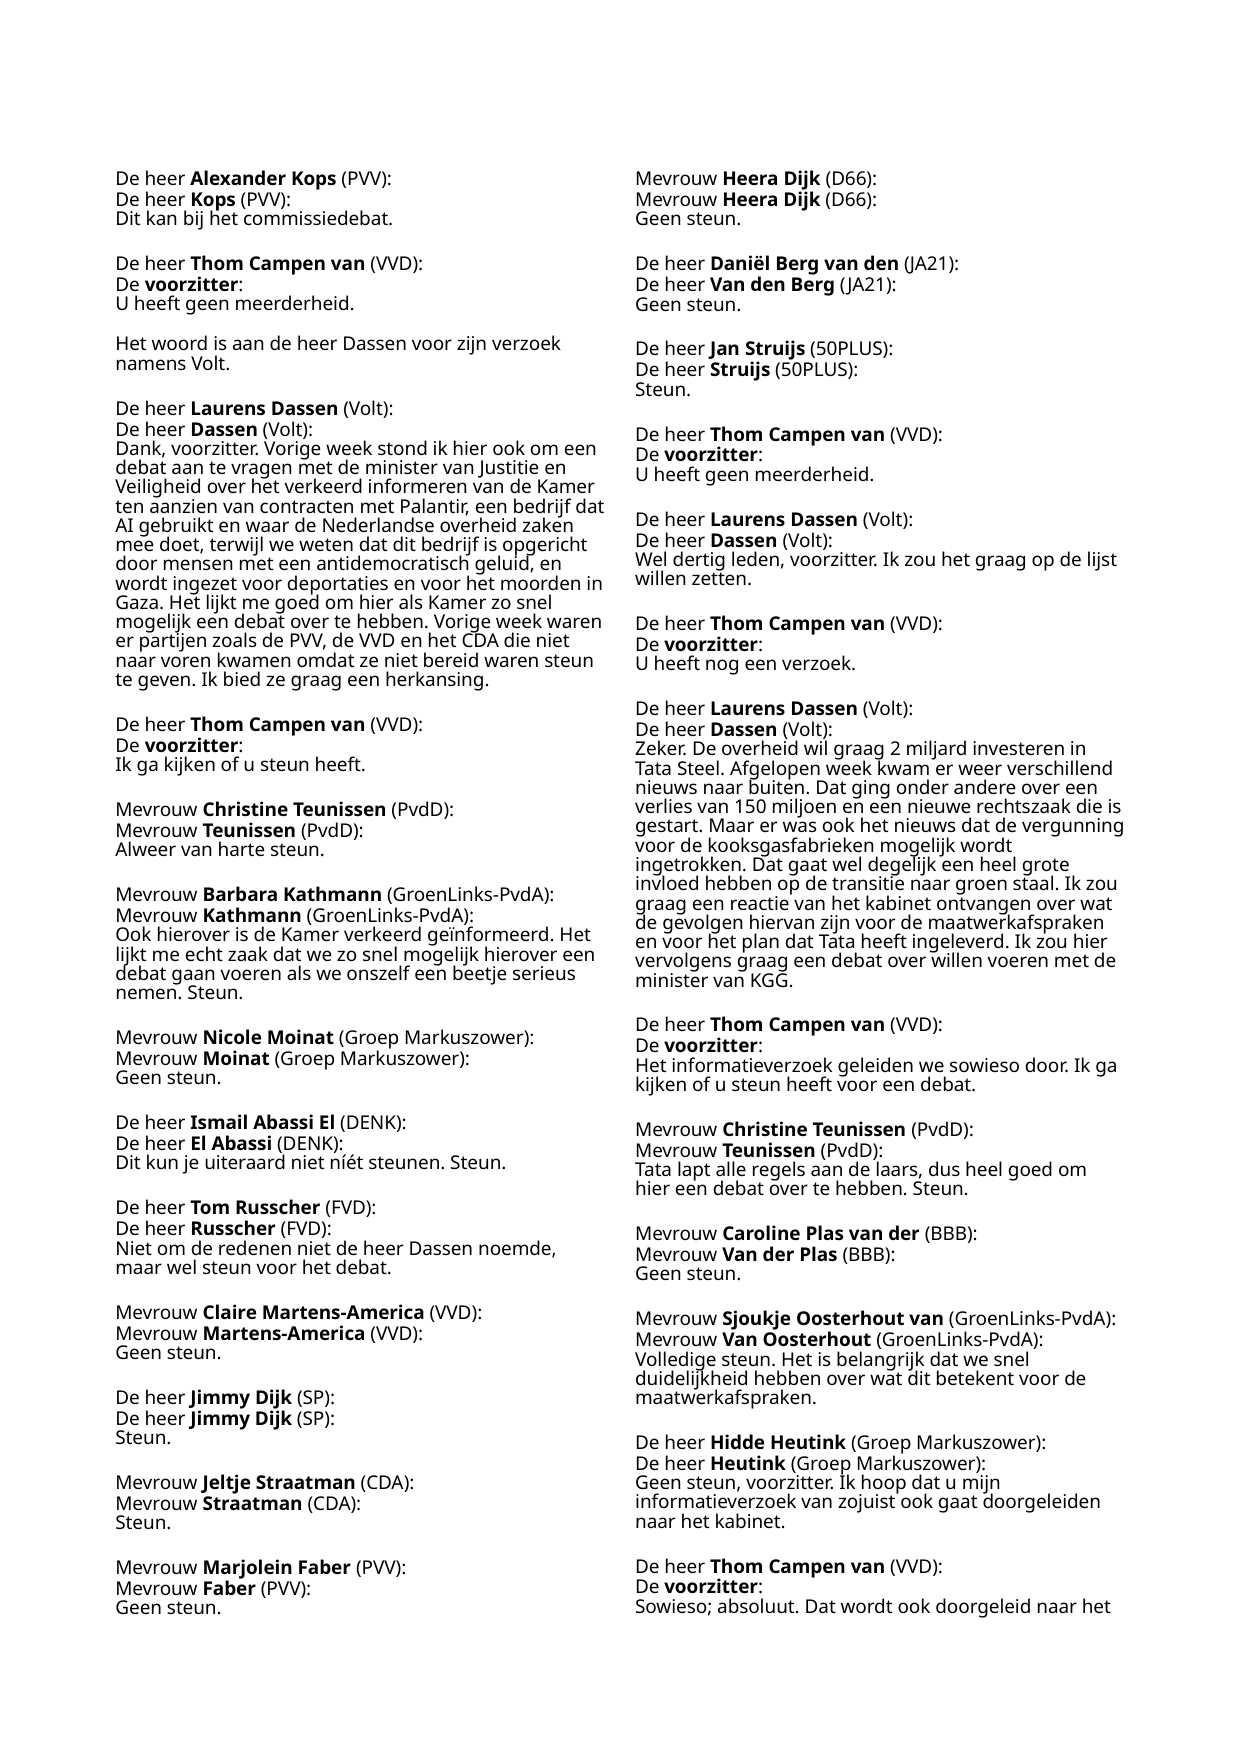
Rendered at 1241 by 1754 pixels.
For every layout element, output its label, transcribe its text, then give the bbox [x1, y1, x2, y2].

text De heer Thom Campen van (VVD): [635, 610, 1125, 636]
text De heer Kops (PVV): [115, 191, 605, 210]
text U heeft geen meerderheid. [635, 466, 1125, 485]
text De heer Thom Campen van (VVD): [635, 1553, 1125, 1578]
text Geen steun. [635, 1265, 1125, 1285]
text De heer Van den Berg (JA21): [635, 276, 1125, 296]
text De heer Tom Russcher (FVD): [115, 1194, 605, 1220]
text De heer Dassen (Volt): [635, 532, 1125, 551]
text De heer Jimmy Dijk (SP): [115, 1384, 605, 1410]
text Mevrouw Claire Martens-America (VVD): [115, 1299, 605, 1324]
text Dank, voorzitter. Vorige week stond ik hier ook om een debat aan te vragen met de minister van Justitie en Veiligheid over het verkeerd informeren van de Kamer ten aanzien van contracten met Palantir, een bedrijf dat AI gebruikt en waar de Nederlandse overheid zaken mee doet, terwijl we weten dat dit bedrijf is opgericht door mensen met een antidemocratisch geluid, en wordt ingezet voor deportaties en voor het moorden in Gaza. Het lijkt me goed om hier als Kamer zo snel mogelijk een debat over te hebben. Vorige week waren er partijen zoals de PVV, de VVD en het CDA die niet naar voren kwamen omdat ze niet bereid waren steun te geven. Ik bied ze graag een herkansing. [115, 440, 605, 690]
text De heer Heutink (Groep Markuszower): [635, 1455, 1125, 1474]
text Mevrouw Faber (PVV): [115, 1580, 605, 1599]
text De heer Dassen (Volt): [115, 421, 605, 440]
text Steun. [115, 1429, 605, 1448]
text De voorzitter: [115, 737, 605, 756]
text De heer Alexander Kops (PVV): [115, 165, 605, 191]
text Alweer van harte steun. [115, 841, 605, 861]
text Steun. [635, 381, 1125, 400]
text Geen steun. [635, 210, 1125, 230]
text Geen steun. [115, 1344, 605, 1363]
text Mevrouw Sjoukje Oosterhout van (GroenLinks-PvdA): [635, 1306, 1125, 1331]
text Dit kan bij het commissiedebat. [115, 210, 605, 229]
text Mevrouw Straatman (CDA): [115, 1495, 605, 1514]
text De voorzitter: [635, 636, 1125, 655]
text Mevrouw Van Oosterhout (GroenLinks-PvdA): [635, 1331, 1125, 1351]
text Mevrouw Barbara Kathmann (GroenLinks-PvdA): [115, 881, 605, 907]
text De heer El Abassi (DENK): [115, 1135, 605, 1154]
text Volledige steun. Het is belangrijk dat we snel duidelijkheid hebben over wat dit betekent voor de maatwerkafspraken. [635, 1351, 1125, 1408]
text Dit kun je uiteraard niet níét steunen. Steun. [115, 1154, 605, 1174]
text Mevrouw Heera Dijk (D66): [635, 165, 1125, 191]
text De heer Ismail Abassi El (DENK): [115, 1109, 605, 1135]
text Mevrouw Teunissen (PvdD): [115, 822, 605, 841]
text De heer Laurens Dassen (Volt): [635, 506, 1125, 532]
text Steun. [115, 1514, 605, 1533]
text Mevrouw Nicole Moinat (Groep Markuszower): [115, 1024, 605, 1050]
text De voorzitter: [115, 276, 605, 295]
text Geen steun. [115, 1069, 605, 1088]
text Mevrouw Moinat (Groep Markuszower): [115, 1050, 605, 1069]
text De heer Hidde Heutink (Groep Markuszower): [635, 1429, 1125, 1455]
text Sowieso; absoluut. Dat wordt ook doorgeleid naar het [635, 1598, 1125, 1617]
text De heer Russcher (FVD): [115, 1220, 605, 1239]
text De heer Dassen (Volt): [635, 721, 1125, 740]
text De heer Struijs (50PLUS): [635, 361, 1125, 381]
text De heer Thom Campen van (VVD): [635, 421, 1125, 446]
text De heer Daniël Berg van den (JA21): [635, 251, 1125, 276]
text Het woord is aan de heer Dassen voor zijn verzoek namens Volt. [115, 335, 605, 374]
text U heeft geen meerderheid. [115, 295, 605, 315]
text De voorzitter: [635, 1578, 1125, 1598]
text Geen steun, voorzitter. Ik hoop dat u mijn informatieverzoek van zojuist ook gaat doorgeleiden naar het kabinet. [635, 1474, 1125, 1532]
text Het informatieverzoek geleiden we sowieso door. Ik ga kijken of u steun heeft voor een debat. [635, 1057, 1125, 1095]
text Mevrouw Christine Teunissen (PvdD): [115, 796, 605, 822]
text Mevrouw Heera Dijk (D66): [635, 191, 1125, 210]
text De heer Laurens Dassen (Volt): [115, 395, 605, 421]
text Geen steun. [115, 1599, 605, 1618]
text Mevrouw Marjolein Faber (PVV): [115, 1554, 605, 1580]
text Tata lapt alle regels aan de laars, dus heel goed om hier een debat over te hebben. Steun. [635, 1161, 1125, 1199]
text Mevrouw Christine Teunissen (PvdD): [635, 1116, 1125, 1142]
text U heeft nog een verzoek. [635, 655, 1125, 674]
text Niet om de redenen niet de heer Dassen noemde, maar wel steun voor het debat. [115, 1239, 605, 1278]
text Ook hierover is de Kamer verkeerd geïnformeerd. Het lijkt me echt zaak dat we zo snel mogelijk hierover een debat gaan voeren als we onszelf een beetje serieus nemen. Steun. [115, 926, 605, 1003]
text Mevrouw Van der Plas (BBB): [635, 1246, 1125, 1265]
text De voorzitter: [635, 1037, 1125, 1057]
text De voorzitter: [635, 446, 1125, 466]
text Mevrouw Martens-America (VVD): [115, 1324, 605, 1344]
text De heer Thom Campen van (VVD): [115, 250, 605, 276]
text De heer Thom Campen van (VVD): [635, 1012, 1125, 1037]
text De heer Laurens Dassen (Volt): [635, 695, 1125, 721]
text De heer Thom Campen van (VVD): [115, 711, 605, 737]
text De heer Jimmy Dijk (SP): [115, 1410, 605, 1429]
text Mevrouw Teunissen (PvdD): [635, 1142, 1125, 1161]
text Mevrouw Kathmann (GroenLinks-PvdA): [115, 907, 605, 926]
text Ik ga kijken of u steun heeft. [115, 756, 605, 775]
text Wel dertig leden, voorzitter. Ik zou het graag op de lijst willen zetten. [635, 551, 1125, 589]
text Zeker. De overheid wil graag 2 miljard investeren in Tata Steel. Afgelopen week kwam er weer verschillend nieuws naar buiten. Dat ging onder andere over een verlies van 150 miljoen en een nieuwe rechtszaak die is gestart. Maar er was ook het nieuws dat de vergunning voor de kooksgasfabrieken mogelijk wordt ingetrokken. Dat gaat wel degelijk een heel grote invloed hebben op de transitie naar groen staal. Ik zou graag een reactie van het kabinet ontvangen over wat de gevolgen hiervan zijn voor de maatwerkafspraken en voor het plan dat Tata heeft ingeleverd. Ik zou hier vervolgens graag een debat over willen voeren met de minister van KGG. [635, 740, 1125, 991]
text Geen steun. [635, 296, 1125, 315]
text Mevrouw Caroline Plas van der (BBB): [635, 1220, 1125, 1246]
text Mevrouw Jeltje Straatman (CDA): [115, 1469, 605, 1495]
text De heer Jan Struijs (50PLUS): [635, 336, 1125, 361]
